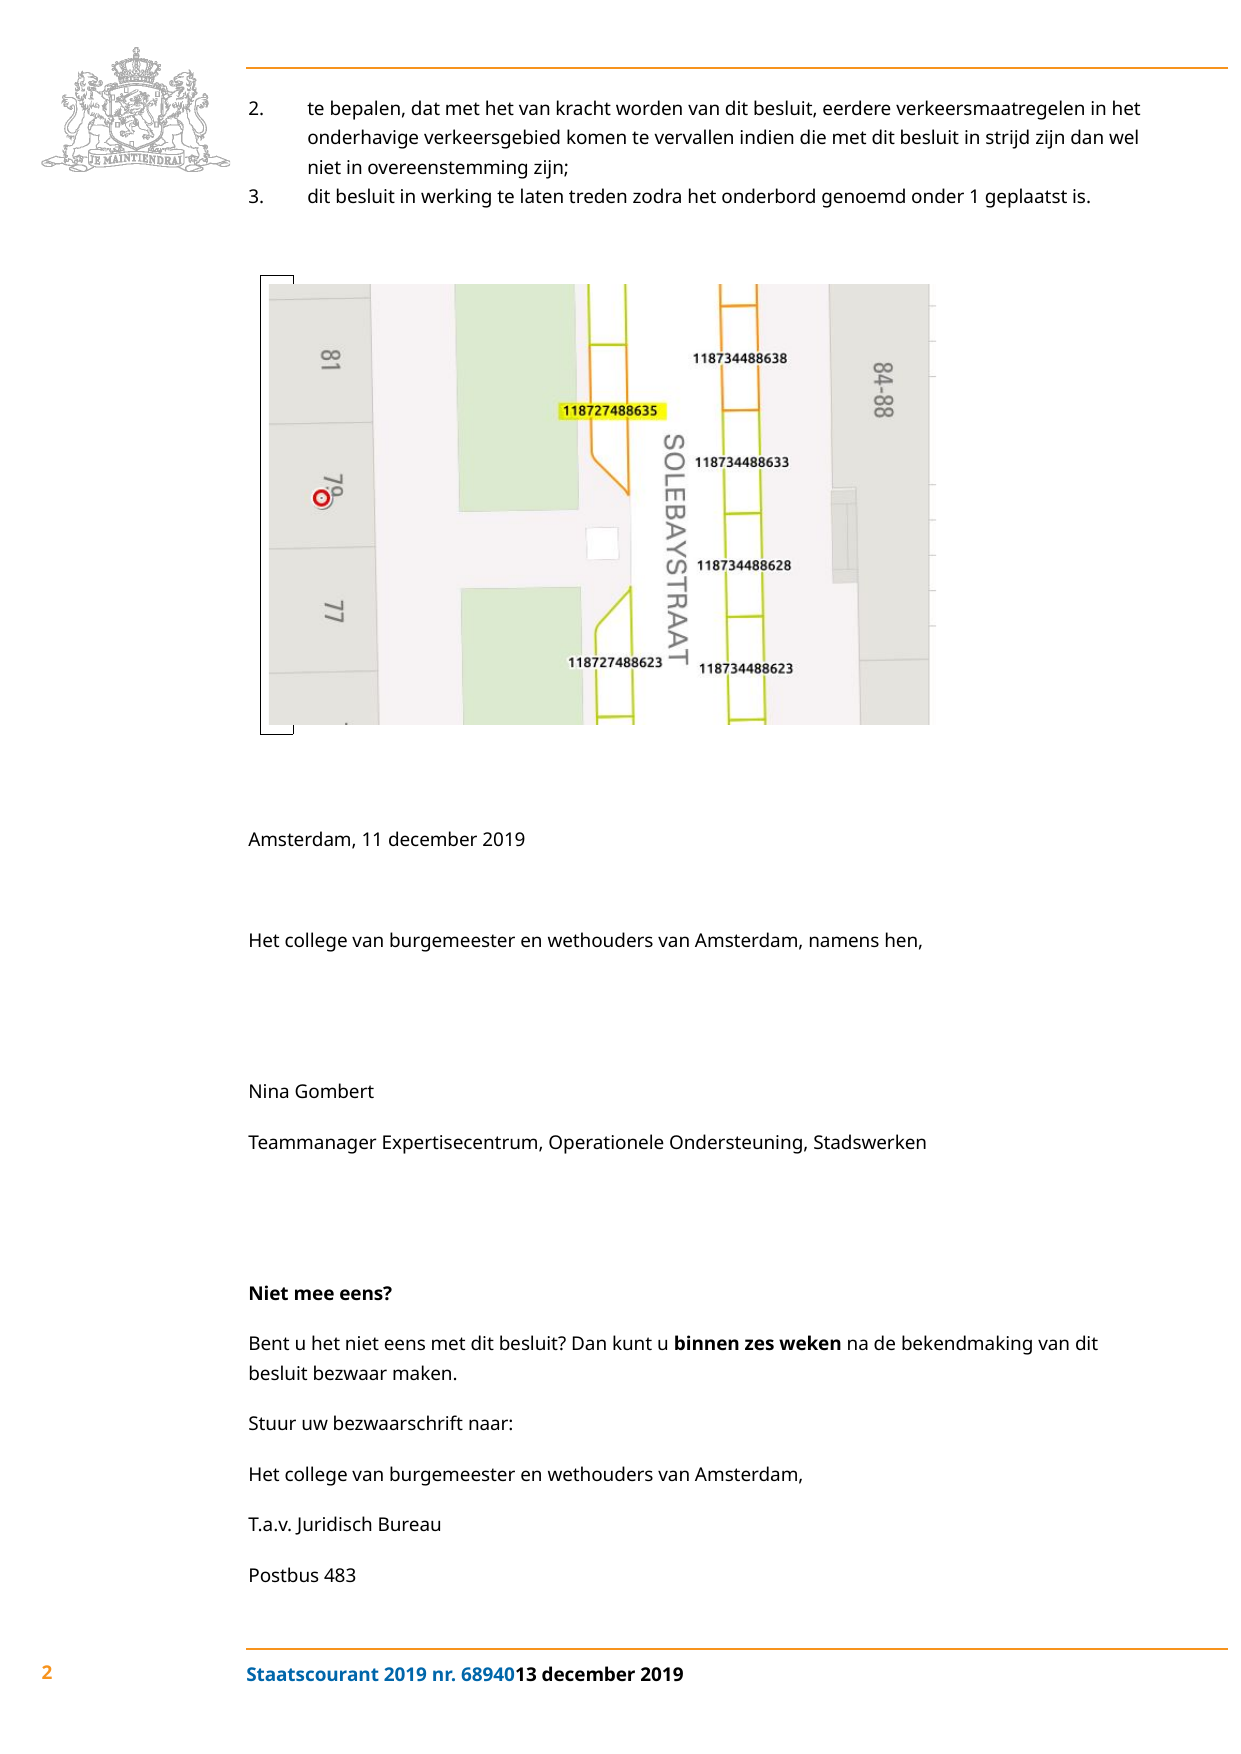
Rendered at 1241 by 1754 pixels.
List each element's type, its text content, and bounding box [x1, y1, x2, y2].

text Stuur uw bezwaarschrift naar: [248, 1411, 1152, 1436]
text Nina Gombert [248, 1078, 1152, 1104]
text Postbus 483 [248, 1562, 1152, 1588]
text Amsterdam, 11 december 2019 [248, 826, 1152, 852]
list te bepalen, dat met het van kracht worden van dit besluit, eerdere verkeersmaatregelen in het onderhavige verkeersgebied komen te vervallen indien die met dit besluit in strijd zijn dan wel niet in overeenstemming zijn; [248, 95, 1152, 180]
text Niet mee eens? [248, 1280, 1152, 1306]
text Bent u het niet eens met dit besluit? Dan kunt u binnen zes weken na de bekendmaking van dit besluit bezwaar maken. [248, 1331, 1152, 1386]
text T.a.v. Juridisch Bureau [248, 1511, 1152, 1537]
text Het college van burgemeester en wethouders van Amsterdam, [248, 1461, 1152, 1487]
list dit besluit in werking te laten treden zodra het onderbord genoemd onder 1 geplaatst is. [248, 183, 1152, 209]
text Teammanager Expertisecentrum, Operationele Ondersteuning, Stadswerken [248, 1129, 1152, 1155]
picture [41, 47, 231, 172]
picture [268, 284, 937, 725]
text Het college van burgemeester en wethouders van Amsterdam, namens hen, [248, 927, 1152, 953]
